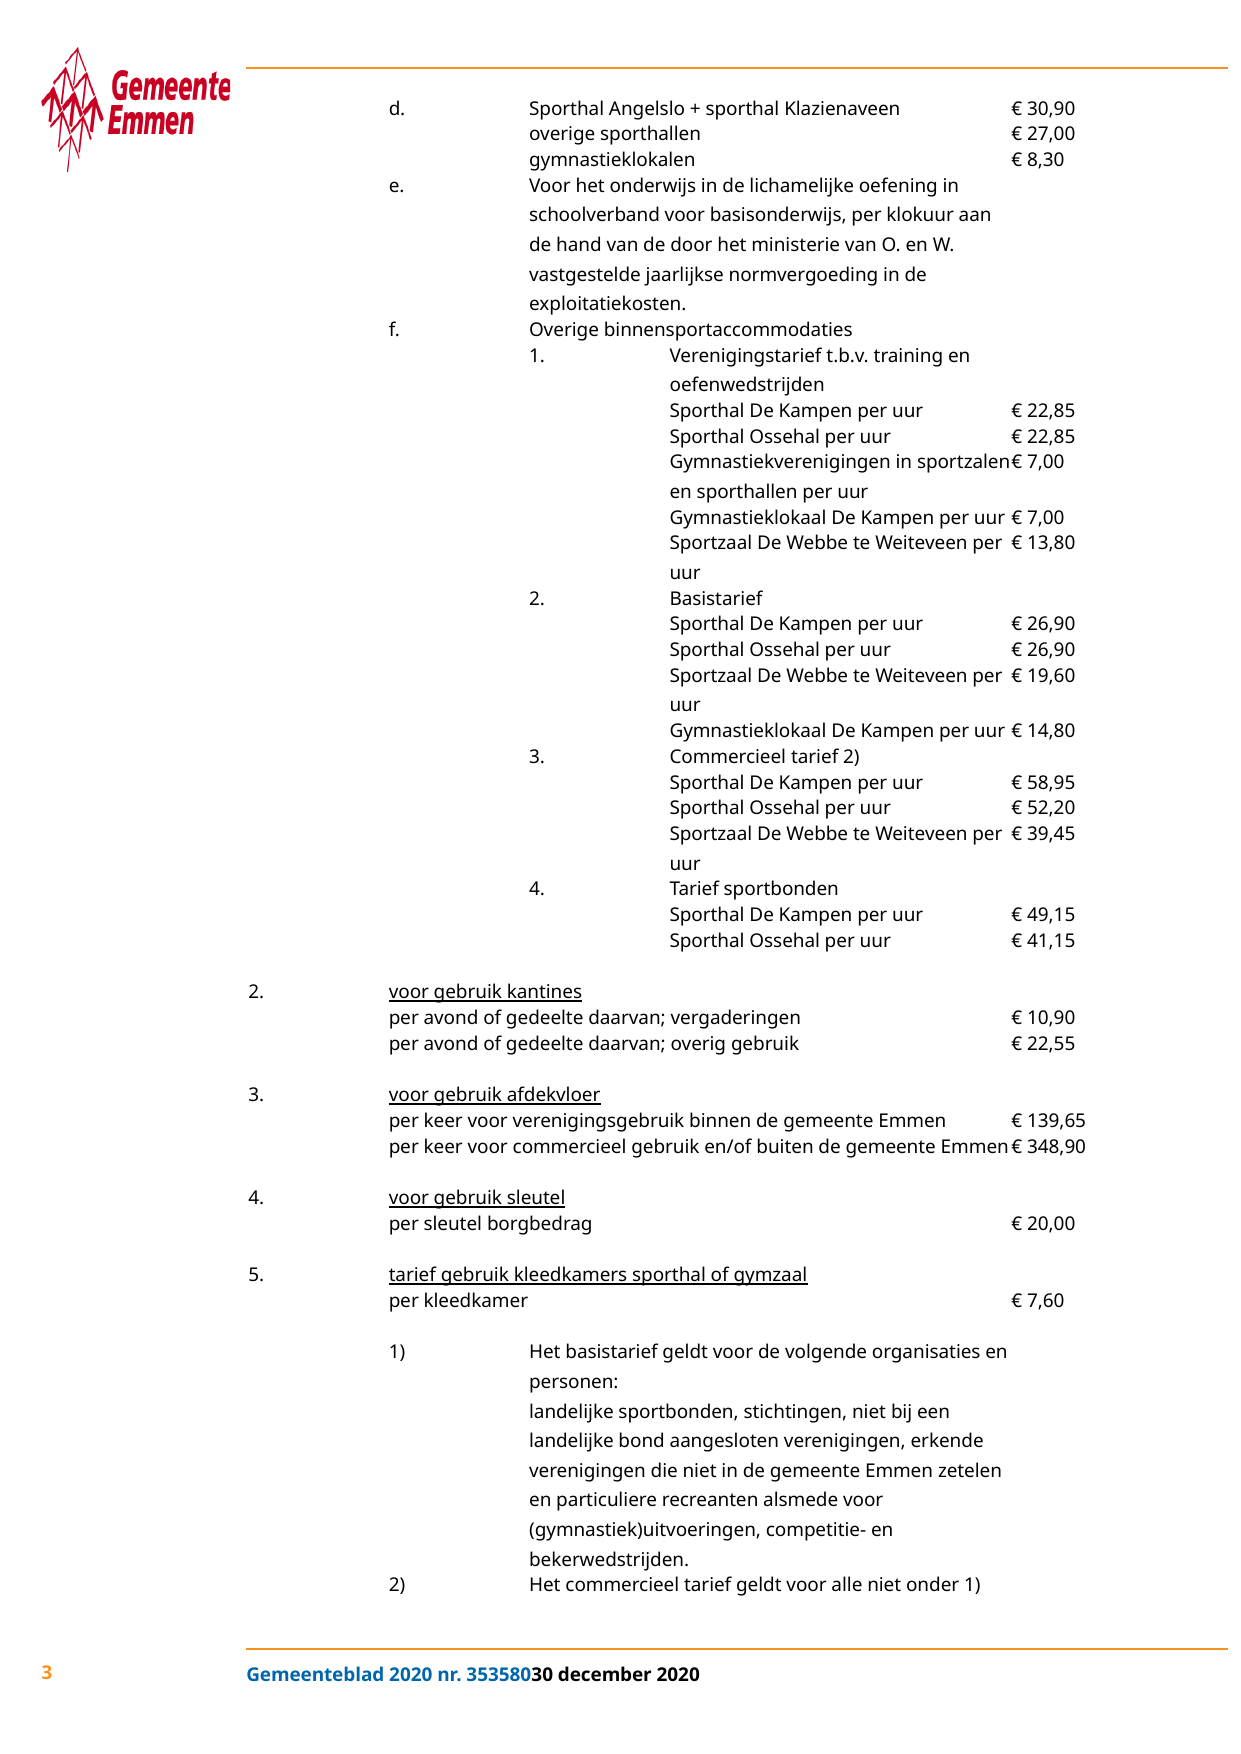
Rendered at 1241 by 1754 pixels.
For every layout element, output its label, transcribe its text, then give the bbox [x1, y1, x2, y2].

table_cell [1011, 953, 1152, 978]
table_cell [529, 1313, 669, 1339]
table_cell [248, 585, 388, 611]
table_cell [389, 769, 529, 794]
picture [41, 47, 231, 172]
table_cell € 19,60 [1011, 662, 1152, 717]
table_cell [529, 449, 669, 504]
table_cell [248, 530, 388, 585]
table_cell Sporthal Ossehal per uur [669, 636, 1011, 662]
table_cell 2. [248, 979, 388, 1004]
table_cell [389, 718, 529, 743]
table_cell [389, 121, 529, 146]
table_cell [669, 1236, 1011, 1262]
table_cell € 20,00 [1011, 1210, 1152, 1236]
table_cell Basistarief [669, 585, 1011, 611]
table_cell [529, 611, 669, 636]
table_cell [389, 1159, 529, 1184]
table_cell [248, 769, 388, 794]
table_cell [248, 95, 388, 121]
table_cell Sporthal Ossehal per uur [669, 927, 1011, 953]
table_cell [669, 1313, 1011, 1339]
table_cell € 22,85 [1011, 423, 1152, 448]
table_cell 3. [529, 743, 669, 769]
table_cell [389, 1236, 529, 1262]
table_cell [529, 901, 669, 927]
table_cell € 14,80 [1011, 718, 1152, 743]
table_cell per avond of gedeelte daarvan; vergaderingen [389, 1004, 1011, 1030]
table_cell [529, 1056, 669, 1081]
table_cell Sporthal De Kampen per uur [669, 901, 1011, 927]
table_cell [248, 1339, 388, 1572]
table_cell [389, 449, 529, 504]
table_cell [529, 397, 669, 423]
table_cell [248, 1056, 388, 1081]
table_cell [389, 585, 529, 611]
table_cell per avond of gedeelte daarvan; overig gebruik [389, 1030, 1011, 1056]
table_cell [248, 1236, 388, 1262]
table_cell [389, 820, 529, 876]
table_cell e. [389, 172, 529, 316]
table_cell [1011, 1262, 1152, 1287]
table_cell overige sporthallen [529, 121, 1011, 146]
table_cell voor gebruik sleutel [389, 1184, 1011, 1210]
table_cell Gymnastieklokaal De Kampen per uur [669, 504, 1011, 529]
table_cell [248, 953, 388, 978]
table_cell [389, 146, 529, 172]
table_cell [248, 1107, 388, 1133]
table_cell [248, 636, 388, 662]
table_cell [1011, 1184, 1152, 1210]
table_cell Verenigingstarief t.b.v. training en oefenwedstrijden [669, 342, 1011, 397]
table_cell € 10,90 [1011, 1004, 1152, 1030]
table_cell Tarief sportbonden [669, 876, 1011, 901]
table_cell [1011, 172, 1152, 316]
table_cell € 52,20 [1011, 795, 1152, 820]
table_cell [248, 172, 388, 316]
table_cell Gymnastiekverenigingen in sportzalen en sporthallen per uur [669, 449, 1011, 504]
table_cell [1011, 1081, 1152, 1107]
table_cell 5. [248, 1262, 388, 1287]
table_cell Gymnastieklokaal De Kampen per uur [669, 718, 1011, 743]
table_cell [248, 1572, 388, 1597]
table_cell [389, 876, 529, 901]
table_cell [1011, 342, 1152, 397]
table_cell [1011, 316, 1152, 342]
table_cell [1011, 1339, 1152, 1572]
table_cell 1) [389, 1339, 529, 1572]
table_cell 4. [529, 876, 669, 901]
table_cell [1011, 585, 1152, 611]
table_cell [248, 342, 388, 397]
table_cell [529, 423, 669, 448]
table_cell [669, 1159, 1011, 1184]
table_cell [248, 1030, 388, 1056]
table_cell [389, 504, 529, 529]
table_cell [248, 423, 388, 448]
table_cell [529, 820, 669, 876]
table_cell [248, 397, 388, 423]
table_cell [389, 611, 529, 636]
table_cell 1. [529, 342, 669, 397]
table_cell Sporthal Ossehal per uur [669, 423, 1011, 448]
table_cell [248, 1133, 388, 1159]
table_cell € 22,85 [1011, 397, 1152, 423]
table_cell 4. [248, 1184, 388, 1210]
table_cell [669, 1056, 1011, 1081]
table_cell [529, 636, 669, 662]
table_cell [248, 820, 388, 876]
table_cell [1011, 1159, 1152, 1184]
table_cell € 26,90 [1011, 611, 1152, 636]
table_cell [248, 121, 388, 146]
table_cell Sporthal Ossehal per uur [669, 795, 1011, 820]
table_cell [389, 662, 529, 717]
table_cell d. [389, 95, 529, 121]
table_cell [529, 504, 669, 529]
table_cell [248, 901, 388, 927]
table_cell [389, 901, 529, 927]
table_cell € 27,00 [1011, 121, 1152, 146]
table_cell [669, 953, 1011, 978]
table_cell [248, 611, 388, 636]
table_cell [1011, 876, 1152, 901]
table_cell [248, 795, 388, 820]
table_cell [529, 1159, 669, 1184]
table_cell Het basistarief geldt voor de volgende organisaties en personen: landelijke sportbonden, stichtingen, niet bij een landelijke bond aangesloten verenigingen, erkende verenigingen die niet in de gemeente Emmen zetelen en particuliere recreanten alsmede voor (gymnastiek)uitvoeringen, competitie- en bekerwedstrijden. [529, 1339, 1011, 1572]
table_cell [389, 743, 529, 769]
table_cell [529, 662, 669, 717]
table_cell € 41,15 [1011, 927, 1152, 953]
table_cell [529, 718, 669, 743]
table_cell € 13,80 [1011, 530, 1152, 585]
table_cell 2) [389, 1572, 529, 1597]
table_cell € 30,90 [1011, 95, 1152, 121]
table_cell [248, 316, 388, 342]
table_cell 3. [248, 1081, 388, 1107]
table_cell € 348,90 [1011, 1133, 1152, 1159]
table_cell € 39,45 [1011, 820, 1152, 876]
table_cell [389, 342, 529, 397]
table_cell per keer voor verenigingsgebruik binnen de gemeente Emmen [389, 1107, 1011, 1133]
table_cell [1011, 1056, 1152, 1081]
table_cell [248, 662, 388, 717]
table_cell [389, 1056, 529, 1081]
table_cell [248, 146, 388, 172]
table_cell Sporthal De Kampen per uur [669, 611, 1011, 636]
table_cell [248, 927, 388, 953]
table_cell [248, 1287, 388, 1313]
table_cell [248, 1313, 388, 1339]
table_cell [389, 953, 529, 978]
table_cell [389, 927, 529, 953]
table_cell voor gebruik kantines [389, 979, 1011, 1004]
table_cell Commercieel tarief 2) [669, 743, 1011, 769]
table_cell [1011, 1313, 1152, 1339]
table_cell € 7,00 [1011, 504, 1152, 529]
table_cell [529, 769, 669, 794]
table_cell € 8,30 [1011, 146, 1152, 172]
table_cell per sleutel borgbedrag [389, 1210, 1011, 1236]
table_cell [1011, 1236, 1152, 1262]
table_cell Sportzaal De Webbe te Weiteveen per uur [669, 820, 1011, 876]
table_cell € 58,95 [1011, 769, 1152, 794]
table_cell [389, 795, 529, 820]
table_cell [529, 530, 669, 585]
table_cell Overige binnensportaccommodaties [529, 316, 1011, 342]
table_cell Sporthal De Kampen per uur [669, 397, 1011, 423]
table_cell Sportzaal De Webbe te Weiteveen per uur [669, 662, 1011, 717]
table_cell [389, 636, 529, 662]
table_cell Sporthal De Kampen per uur [669, 769, 1011, 794]
table_cell per keer voor commercieel gebruik en/of buiten de gemeente Emmen [389, 1133, 1011, 1159]
table_cell [248, 1159, 388, 1184]
table_cell [248, 449, 388, 504]
table_cell voor gebruik afdekvloer [389, 1081, 1011, 1107]
table_cell [248, 1004, 388, 1030]
table_cell Voor het onderwijs in de lichamelijke oefening in schoolverband voor basisonderwijs, per klokuur aan de hand van de door het ministerie van O. en W. vastgestelde jaarlijkse normvergoeding in de exploitatiekosten. [529, 172, 1011, 316]
table_cell [248, 718, 388, 743]
table_cell per kleedkamer [389, 1287, 1011, 1313]
table_cell f. [389, 316, 529, 342]
table_cell [248, 743, 388, 769]
table_cell € 7,00 [1011, 449, 1152, 504]
table_cell tarief gebruik kleedkamers sporthal of gymzaal [389, 1262, 1011, 1287]
table_cell [389, 397, 529, 423]
table_cell € 7,60 [1011, 1287, 1152, 1313]
table_cell [1011, 1572, 1152, 1597]
table_cell [248, 876, 388, 901]
table_cell [529, 1236, 669, 1262]
table_cell [389, 423, 529, 448]
table_cell Het commercieel tarief geldt voor alle niet onder 1) [529, 1572, 1011, 1597]
table_cell [529, 953, 669, 978]
table_cell [389, 530, 529, 585]
table_cell [529, 927, 669, 953]
table_cell € 22,55 [1011, 1030, 1152, 1056]
table_cell [248, 1210, 388, 1236]
table_cell [389, 1313, 529, 1339]
table_cell [1011, 743, 1152, 769]
table_cell [529, 795, 669, 820]
table_cell [248, 504, 388, 529]
table_cell gymnastieklokalen [529, 146, 1011, 172]
table_cell [1011, 979, 1152, 1004]
table_cell Sporthal Angelslo + sporthal Klazienaveen [529, 95, 1011, 121]
table_cell € 139,65 [1011, 1107, 1152, 1133]
table_cell € 49,15 [1011, 901, 1152, 927]
table_cell Sportzaal De Webbe te Weiteveen per uur [669, 530, 1011, 585]
table_cell € 26,90 [1011, 636, 1152, 662]
table_cell 2. [529, 585, 669, 611]
